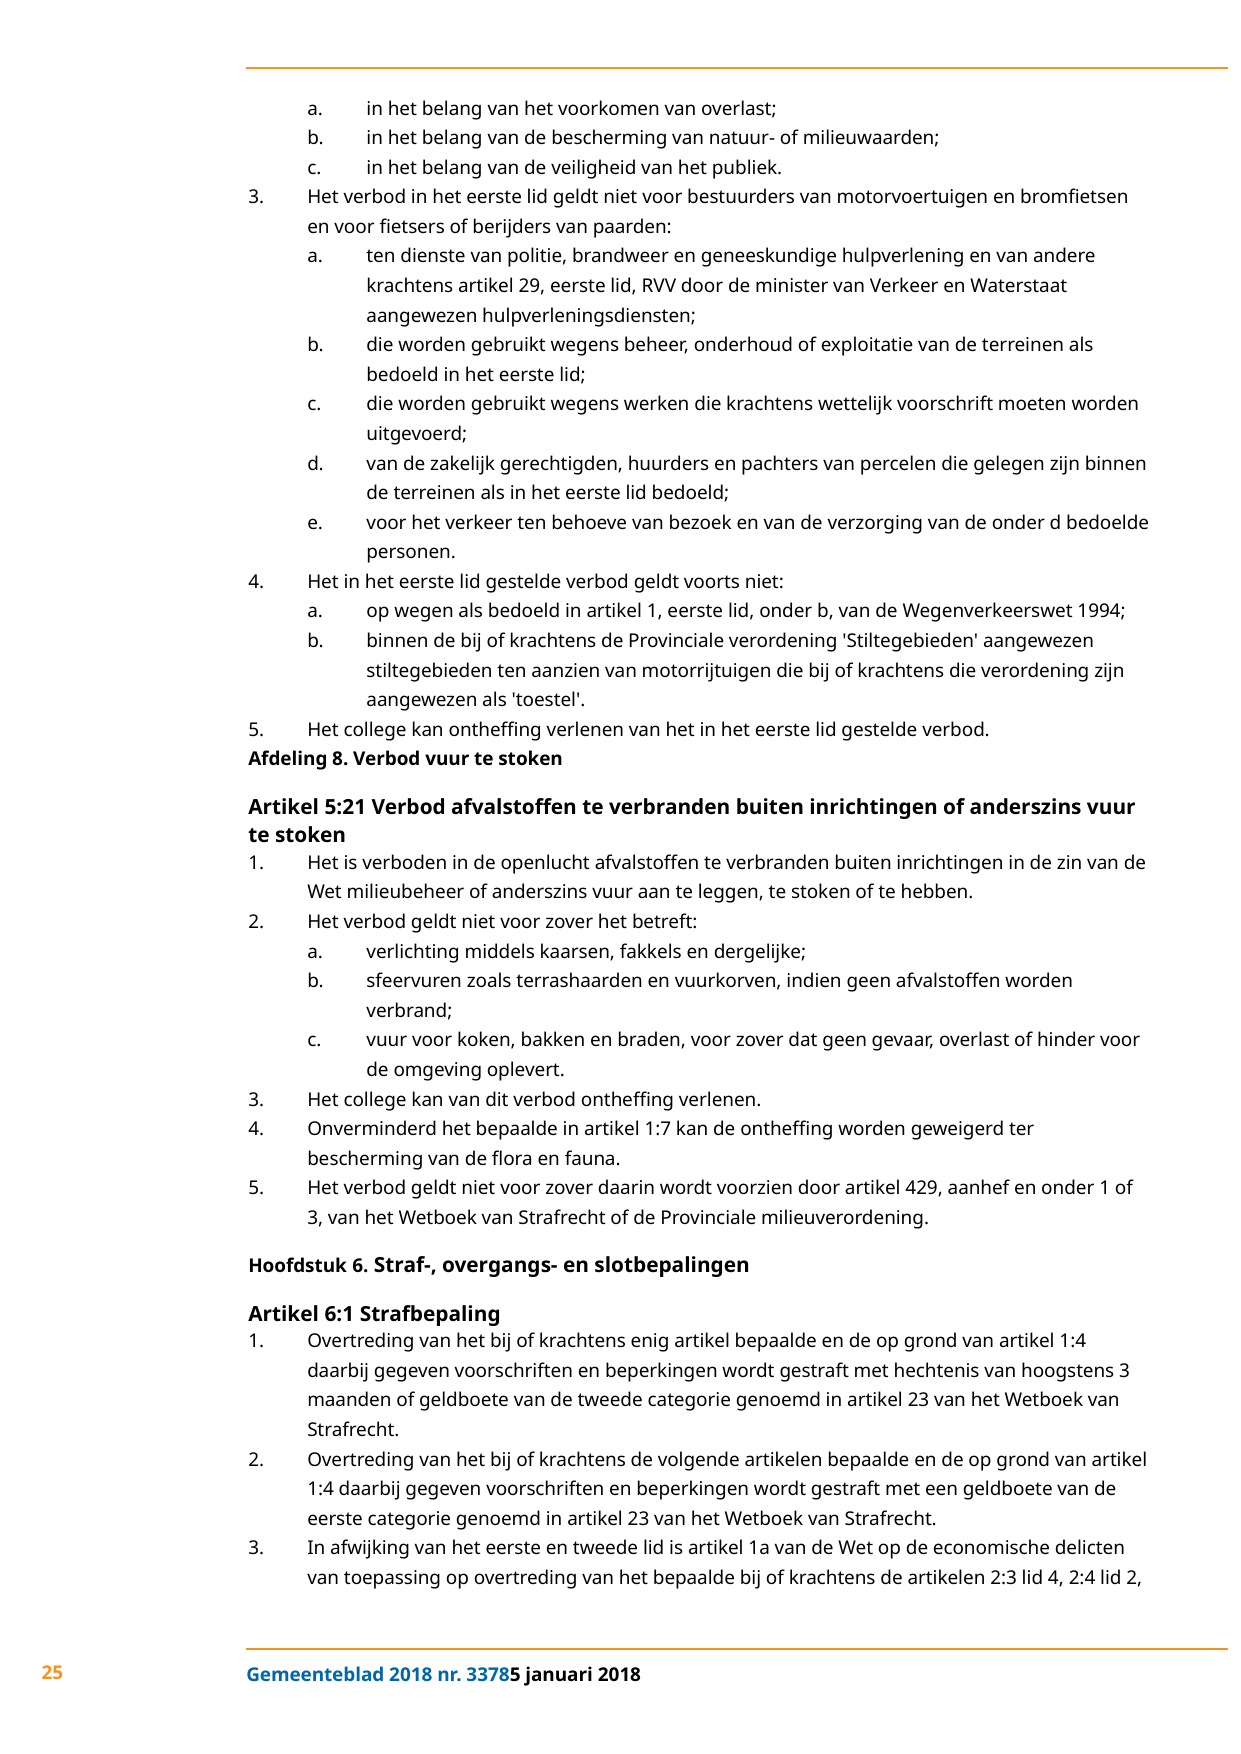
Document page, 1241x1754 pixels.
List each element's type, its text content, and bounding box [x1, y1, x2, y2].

list Het is verboden in de openlucht afvalstoffen te verbranden buiten inrichtingen in de zin van de Wet milieubeheer of anderszins vuur aan te leggen, te stoken of te hebben. [248, 849, 1152, 904]
text Afdeling 8. Verbod vuur te stoken [248, 746, 1152, 771]
list voor het verkeer ten behoeve van bezoek en van de verzorging van de onder d bedoelde personen. [307, 509, 1152, 564]
list ten dienste van politie, brandweer en geneeskundige hulpverlening en van andere krachtens artikel 29, eerste lid, RVV door de minister van Verkeer en Waterstaat aangewezen hulpverleningsdiensten; [307, 243, 1152, 328]
list vuur voor koken, bakken en braden, voor zover dat geen gevaar, overlast of hinder voor de omgeving oplevert. [307, 1027, 1152, 1082]
text Hoofdstuk 6. Straf-, overgangs- en slotbepalingen [248, 1250, 1152, 1278]
list van de zakelijk gerechtigden, huurders en pachters van percelen die gelegen zijn binnen de terreinen als in het eerste lid bedoeld; [307, 450, 1152, 505]
list Het verbod geldt niet voor zover daarin wordt voorzien door artikel 429, aanhef en onder 1 of 3, van het Wetboek van Strafrecht of de Provinciale milieuverordening. [248, 1174, 1152, 1230]
list Overtreding van het bij of krachtens de volgende artikelen bepaalde en de op grond van artikel 1:4 daarbij gegeven voorschriften en beperkingen wordt gestraft met een geldboete van de eerste categorie genoemd in artikel 23 van het Wetboek van Strafrecht. [248, 1446, 1152, 1531]
text Artikel 5:21 Verbod afvalstoffen te verbranden buiten inrichtingen of anderszins vuur te stoken [248, 792, 1152, 849]
list in het belang van de veiligheid van het publiek. [307, 154, 1152, 180]
list sfeervuren zoals terrashaarden en vuurkorven, indien geen afvalstoffen worden verbrand; [307, 967, 1152, 1023]
list die worden gebruikt wegens beheer, onderhoud of exploitatie van de terreinen als bedoeld in het eerste lid; [307, 331, 1152, 387]
picture [41, 47, 231, 172]
list Het verbod in het eerste lid geldt niet voor bestuurders van motorvoertuigen en bromfietsen en voor fietsers of berijders van paarden: [248, 183, 1152, 239]
list Onverminderd het bepaalde in artikel 1:7 kan de ontheffing worden geweigerd ter bescherming van de flora en fauna. [248, 1115, 1152, 1171]
list in het belang van de bescherming van natuur- of milieuwaarden; [307, 124, 1152, 150]
list verlichting middels kaarsen, fakkels en dergelijke; [307, 938, 1152, 963]
list Het college kan ontheffing verlenen van het in het eerste lid gestelde verbod. [248, 716, 1152, 742]
list Het verbod geldt niet voor zover het betreft: [248, 908, 1152, 934]
list Het in het eerste lid gestelde verbod geldt voorts niet: [248, 568, 1152, 594]
list binnen de bij of krachtens de Provinciale verordening 'Stiltegebieden' aangewezen stiltegebieden ten aanzien van motorrijtuigen die bij of krachtens die verordening zijn aangewezen als 'toestel'. [307, 627, 1152, 712]
list op wegen als bedoeld in artikel 1, eerste lid, onder b, van de Wegenverkeerswet 1994; [307, 598, 1152, 623]
list Overtreding van het bij of krachtens enig artikel bepaalde en de op grond van artikel 1:4 daarbij gegeven voorschriften en beperkingen wordt gestraft met hechtenis van hoogstens 3 maanden of geldboete van de tweede categorie genoemd in artikel 23 van het Wetboek van Strafrecht. [248, 1327, 1152, 1442]
list in het belang van het voorkomen van overlast; [307, 95, 1152, 121]
list In afwijking van het eerste en tweede lid is artikel 1a van de Wet op de economische delicten van toepassing op overtreding van het bepaalde bij of krachtens de artikelen 2:3 lid 4, 2:4 lid 2, [248, 1534, 1152, 1590]
list die worden gebruikt wegens werken die krachtens wettelijk voorschrift moeten worden uitgevoerd; [307, 391, 1152, 446]
text Artikel 6:1 Strafbepaling [248, 1299, 1152, 1327]
list Het college kan van dit verbod ontheffing verlenen. [248, 1086, 1152, 1111]
